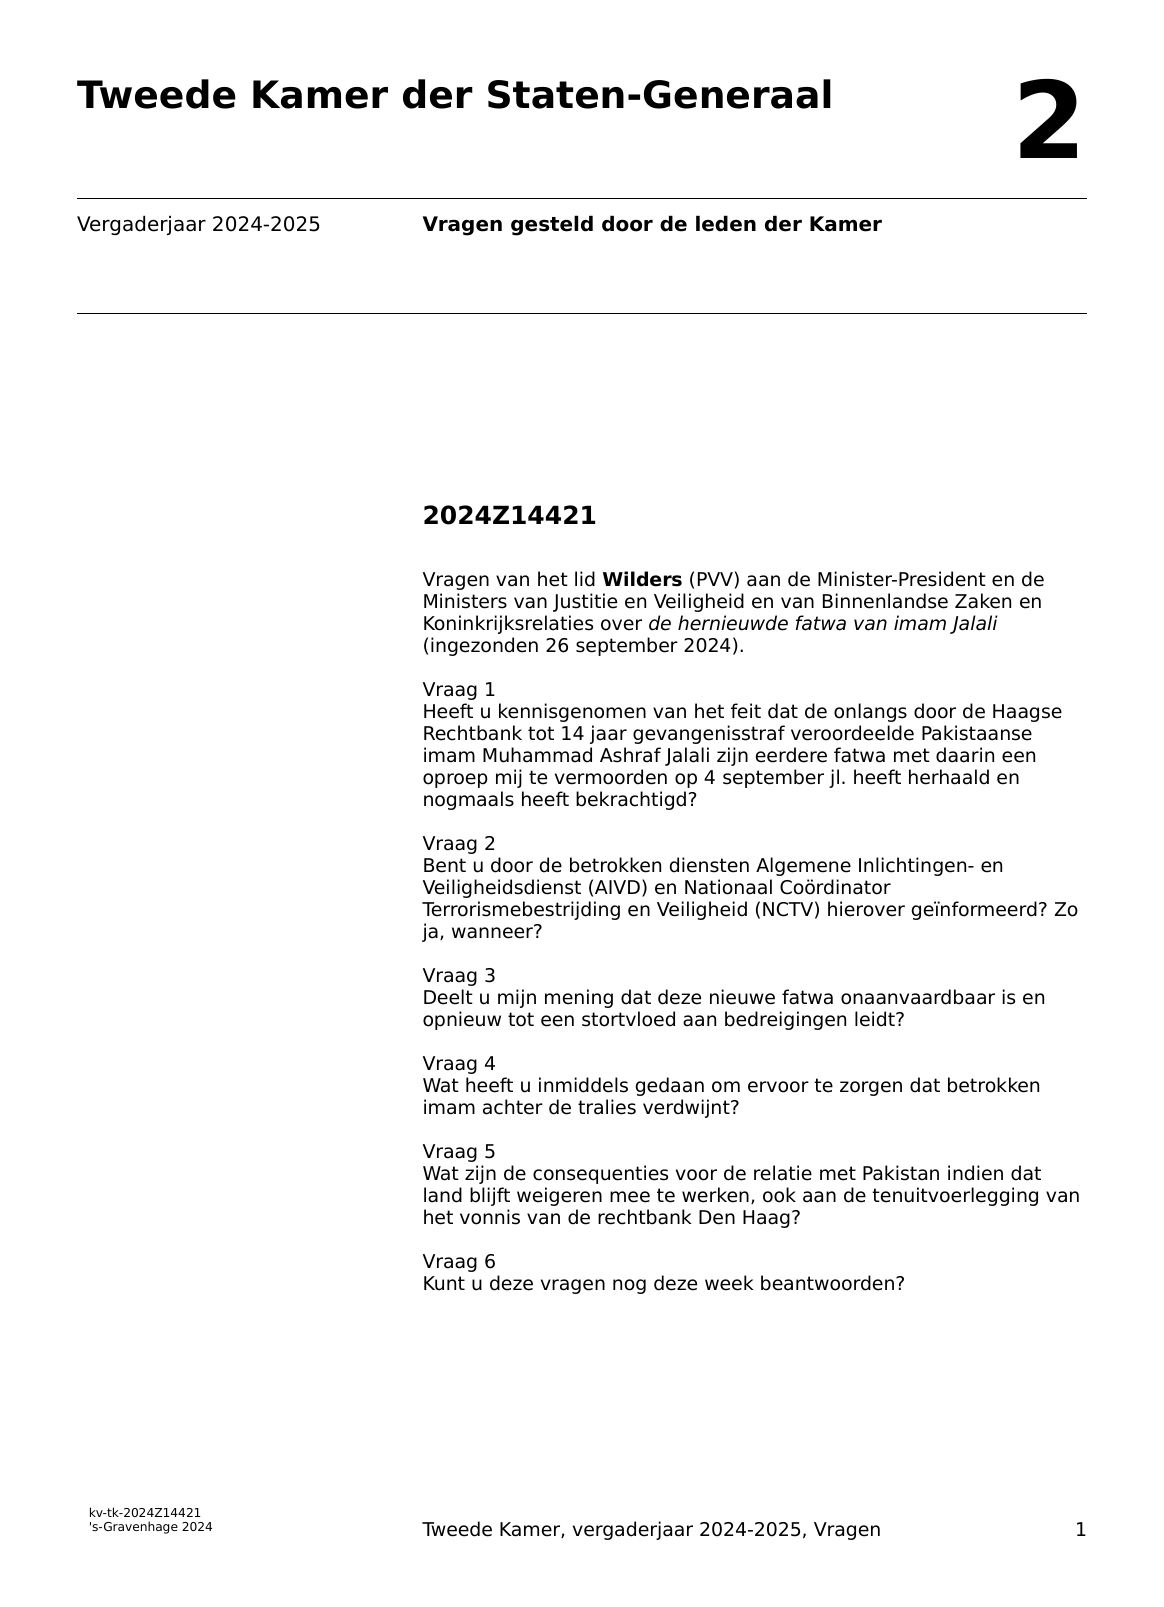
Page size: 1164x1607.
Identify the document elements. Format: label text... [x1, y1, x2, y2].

text Deelt u mijn mening dat deze nieuwe fatwa onaanvaardbaar is en opnieuw tot een stortvloed aan bedreigingen leidt? [422, 987, 1087, 1031]
text Bent u door de betrokken diensten Algemene Inlichtingen- en Veiligheidsdienst (AIVD) en Nationaal Coördinator Terrorismebestrijding en Veiligheid (NCTV) hierover geïnformeerd? Zo ja, wanneer? [422, 855, 1087, 943]
text Wat heeft u inmiddels gedaan om ervoor te zorgen dat betrokken imam achter de tralies verdwijnt? [422, 1075, 1087, 1119]
table_cell Vergaderjaar 2024-2025 [77, 199, 422, 313]
text Kunt u deze vragen nog deze week beantwoorden? [422, 1273, 1087, 1295]
text Vragen van het lid Wilders (PVV) aan de Minister-President en de Ministers van Justitie en Veiligheid en van Binnenlandse Zaken en Koninkrijksrelaties over de hernieuwde fatwa van imam Jalali (ingezonden 26 september 2024). [422, 569, 1087, 657]
table_header Tweede Kamer der Staten-Generaal [77, 59, 886, 198]
table_cell Vragen gesteld door de leden der Kamer [422, 199, 1087, 313]
text Vraag 3 [422, 965, 1087, 987]
text Vraag 6 [422, 1251, 1087, 1273]
text Vraag 2 [422, 833, 1087, 855]
text 's-Gravenhage 2024 [88, 1520, 323, 1534]
text 2024Z14421 [422, 501, 1087, 531]
text Wat zijn de consequenties voor de relatie met Pakistan indien dat land blijft weigeren mee te werken, ook aan de tenuitvoerlegging van het vonnis van de rechtbank Den Haag? [422, 1163, 1087, 1229]
text Vraag 4 [422, 1053, 1087, 1075]
text Heeft u kennisgenomen van het feit dat de onlangs door de Haagse Rechtbank tot 14 jaar gevangenisstraf veroordeelde Pakistaanse imam Muhammad Ashraf Jalali zijn eerdere fatwa met daarin een oproep mij te vermoorden op 4 september jl. heeft herhaald en nogmaals heeft bekrachtigd? [422, 701, 1087, 811]
text Vraag 1 [422, 679, 1087, 701]
text kv-tk-2024Z14421 [88, 1506, 323, 1520]
table_header 2 [886, 59, 1087, 198]
text Vraag 5 [422, 1141, 1087, 1163]
